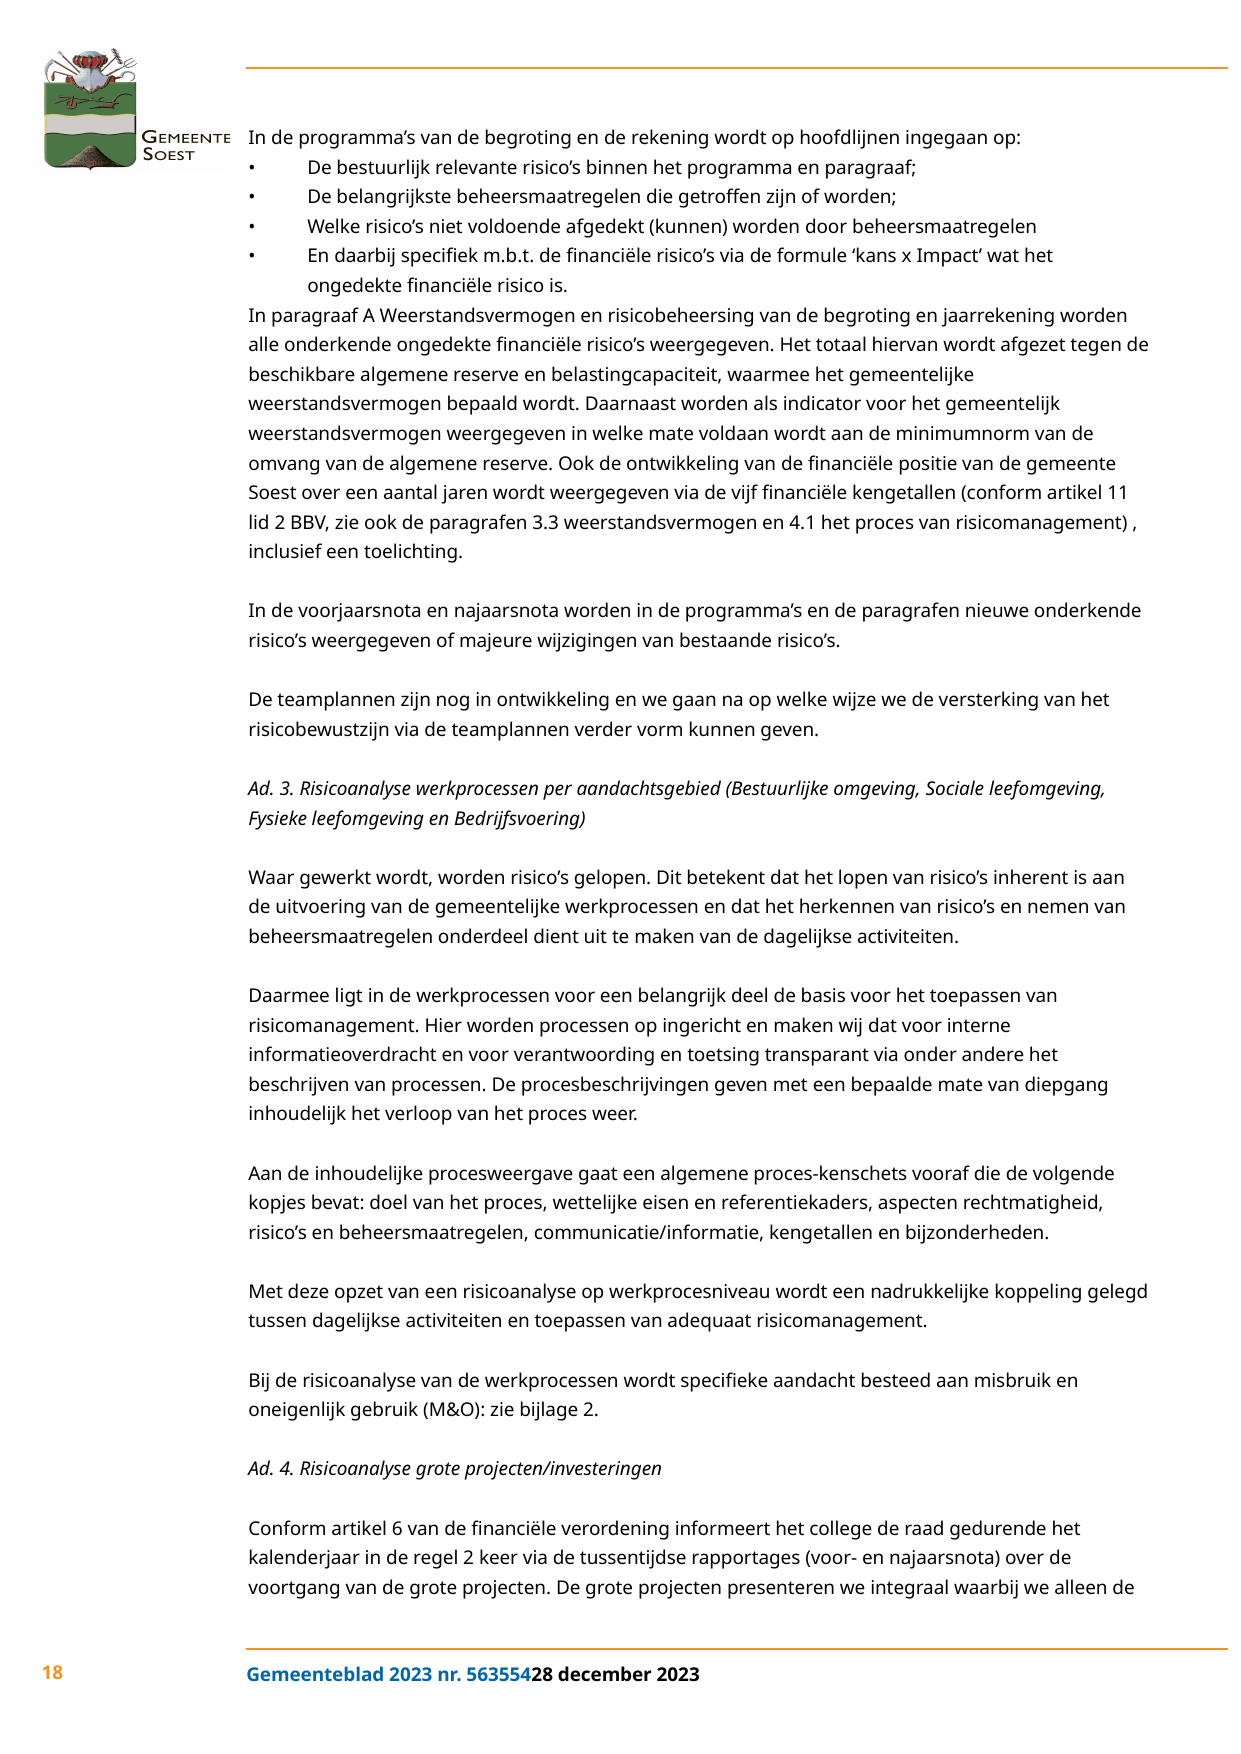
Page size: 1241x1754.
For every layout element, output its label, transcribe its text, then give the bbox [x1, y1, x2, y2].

text Met deze opzet van een risicoanalyse op werkprocesniveau wordt een nadrukkelijke koppeling gelegd tussen dagelijkse activiteiten en toepassen van adequaat risicomanagement. [248, 1278, 1152, 1333]
text Conform artikel 6 van de financiële verordening informeert het college de raad gedurende het kalenderjaar in de regel 2 keer via de tussentijdse rapportages (voor- en najaarsnota) over de voortgang van de grote projecten. De grote projecten presenteren we integraal waarbij we alleen de [248, 1515, 1152, 1600]
picture [41, 47, 231, 172]
list En daarbij specifiek m.b.t. de financiële risico’s via de formule ‘kans x Impact’ wat het ongedekte financiële risico is. [248, 243, 1152, 298]
text In de programma’s van de begroting en de rekening wordt op hoofdlijnen ingegaan op: [248, 124, 1152, 150]
list De bestuurlijk relevante risico’s binnen het programma en paragraaf; [248, 154, 1152, 180]
text Daarmee ligt in de werkprocessen voor een belangrijk deel de basis voor het toepassen van risicomanagement. Hier worden processen op ingericht en maken wij dat voor interne informatieoverdracht en voor verantwoording en toetsing transparant via onder andere het beschrijven van processen. De procesbeschrijvingen geven met een bepaalde mate van diepgang inhoudelijk het verloop van het proces weer. [248, 982, 1152, 1126]
text In de voorjaarsnota en najaarsnota worden in de programma’s en de paragrafen nieuwe onderkende risico’s weergegeven of majeure wijzigingen van bestaande risico’s. [248, 598, 1152, 653]
text Aan de inhoudelijke procesweergave gaat een algemene proces-kenschets vooraf die de volgende kopjes bevat: doel van het proces, wettelijke eisen en referentiekaders, aspecten rechtmatigheid, risico’s en beheersmaatregelen, communicatie/informatie, kengetallen en bijzonderheden. [248, 1160, 1152, 1245]
text De teamplannen zijn nog in ontwikkeling en we gaan na op welke wijze we de versterking van het risicobewustzijn via de teamplannen verder vorm kunnen geven. [248, 686, 1152, 742]
list Welke risico’s niet voldoende afgedekt (kunnen) worden door beheersmaatregelen [248, 213, 1152, 239]
text Waar gewerkt wordt, worden risico’s gelopen. Dit betekent dat het lopen van risico’s inherent is aan de uitvoering van de gemeentelijke werkprocessen en dat het herkennen van risico’s en nemen van beheersmaatregelen onderdeel dient uit te maken van de dagelijkse activiteiten. [248, 864, 1152, 949]
text Ad. 4. Risicoanalyse grote projecten/investeringen [248, 1456, 1152, 1481]
list De belangrijkste beheersmaatregelen die getroffen zijn of worden; [248, 183, 1152, 209]
text Ad. 3. Risicoanalyse werkprocessen per aandachtsgebied (Bestuurlijke omgeving, Sociale leefomgeving, Fysieke leefomgeving en Bedrijfsvoering) [248, 775, 1152, 831]
text In paragraaf A Weerstandsvermogen en risicobeheersing van de begroting en jaarrekening worden alle onderkende ongedekte financiële risico’s weergegeven. Het totaal hiervan wordt afgezet tegen de beschikbare algemene reserve en belastingcapaciteit, waarmee het gemeentelijke weerstandsvermogen bepaald wordt. Daarnaast worden als indicator voor het gemeentelijk weerstandsvermogen weergegeven in welke mate voldaan wordt aan de minimumnorm van de omvang van de algemene reserve. Ook de ontwikkeling van de financiële positie van de gemeente Soest over een aantal jaren wordt weergegeven via de vijf financiële kengetallen (conform artikel 11 lid 2 BBV, zie ook de paragrafen 3.3 weerstandsvermogen en 4.1 het proces van risicomanagement) , inclusief een toelichting. [248, 302, 1152, 564]
text Bij de risicoanalyse van de werkprocessen wordt specifieke aandacht besteed aan misbruik en oneigenlijk gebruik (M&O): zie bijlage 2. [248, 1367, 1152, 1422]
